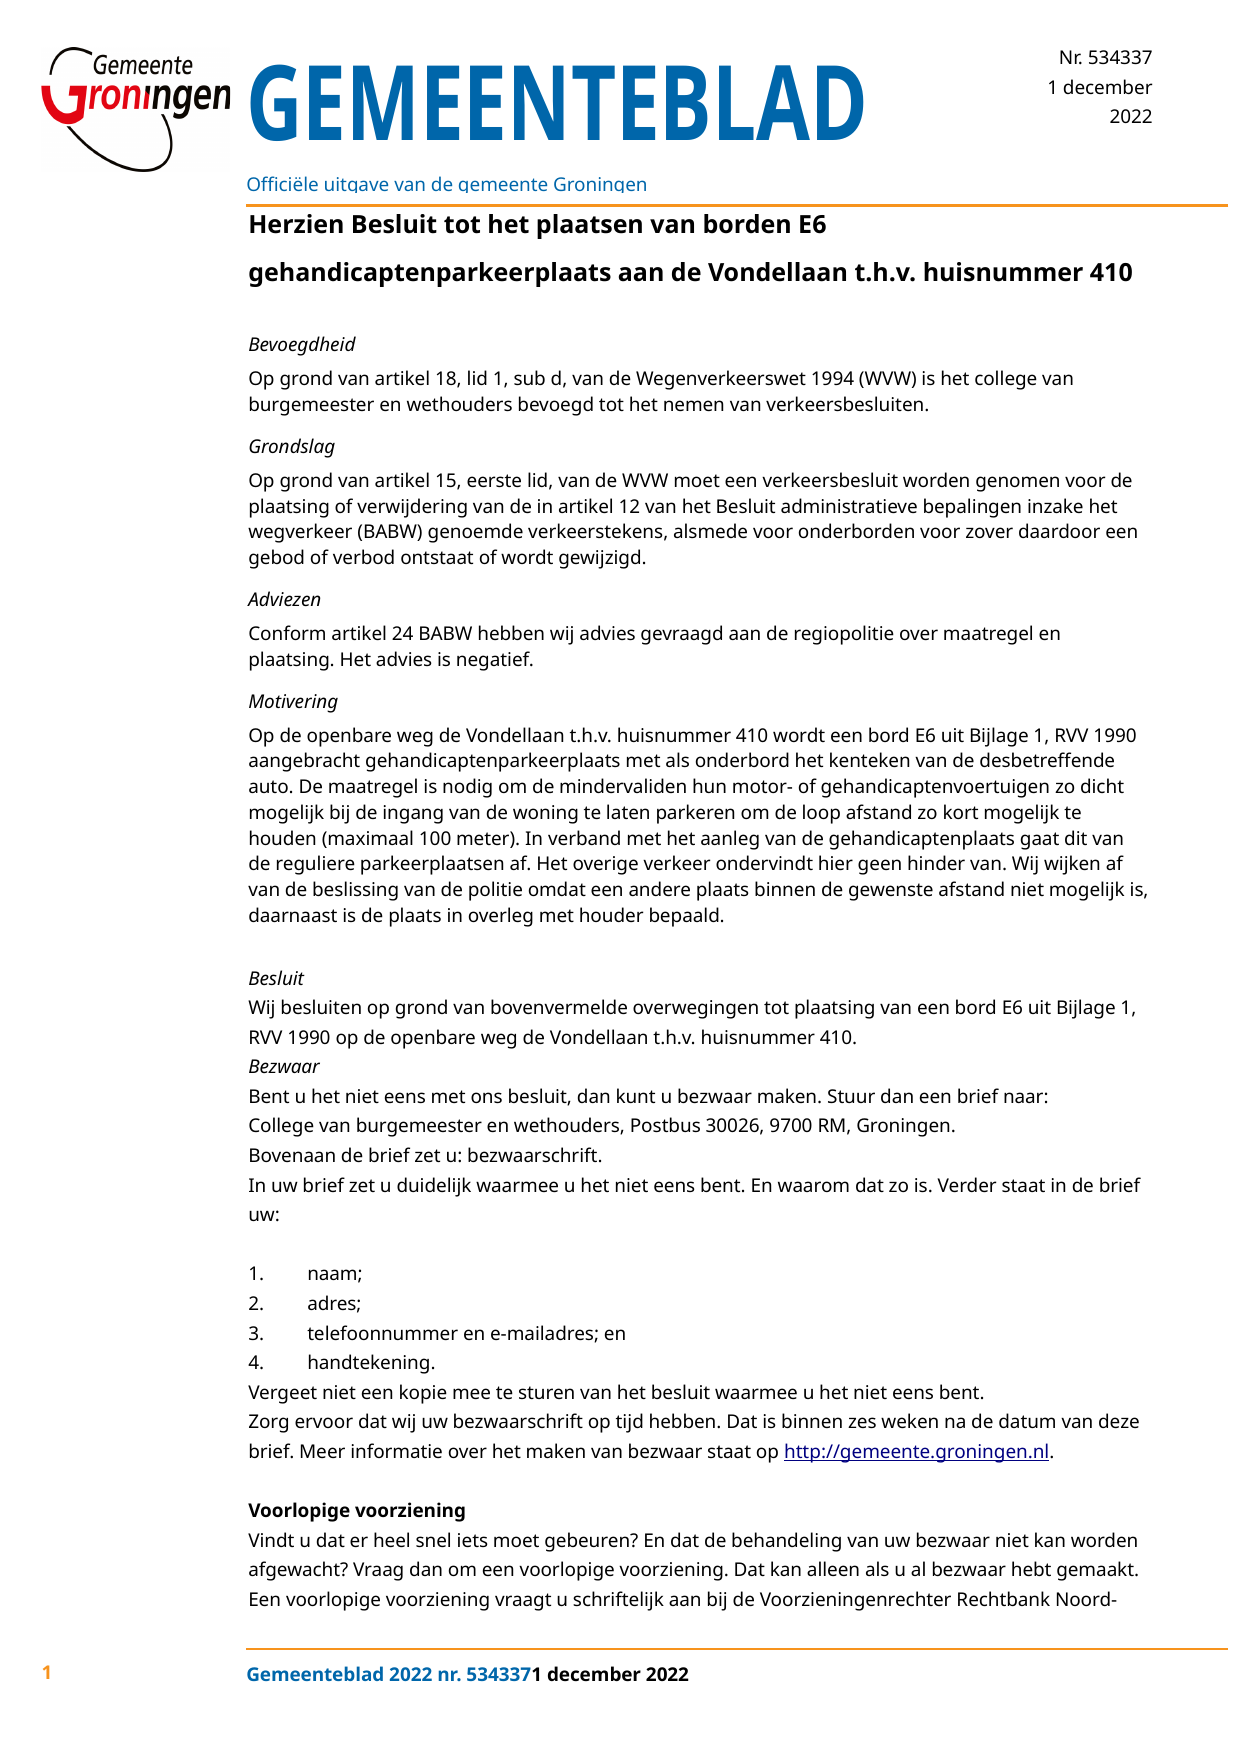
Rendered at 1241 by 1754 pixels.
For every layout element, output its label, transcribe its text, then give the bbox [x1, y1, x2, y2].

text Bovenaan de brief zet u: bezwaarschrift. [248, 1142, 1152, 1168]
text Grondslag [248, 433, 1152, 459]
list naam; [248, 1261, 1152, 1286]
text Op de openbare weg de Vondellaan t.h.v. huisnummer 410 wordt een bord E6 uit Bijlage 1, RVV 1990 aangebracht gehandicaptenparkeerplaats met als onderbord het kenteken van de desbetreffende auto. De maatregel is nodig om de mindervaliden hun motor- of gehandicaptenvoertuigen zo dicht mogelijk bij de ingang van de woning te laten parkeren om de loop afstand zo kort mogelijk te houden (maximaal 100 meter). In verband met het aanleg van de gehandicaptenplaats gaat dit van de reguliere parkeerplaatsen af. Het overige verkeer ondervindt hier geen hinder van. Wij wijken af van de beslissing van de politie omdat een andere plaats binnen de gewenste afstand niet mogelijk is, daarnaast is de plaats in overleg met houder bepaald. [248, 722, 1152, 928]
text Besluit [248, 965, 1152, 991]
text Wij besluiten op grond van bovenvermelde overwegingen tot plaatsing van een bord E6 uit Bijlage 1, RVV 1990 op de openbare weg de Vondellaan t.h.v. huisnummer 410. [248, 994, 1152, 1050]
text Op grond van artikel 15, eerste lid, van de WVW moet een verkeersbesluit worden genomen voor de plaatsing of verwijdering van de in artikel 12 van het Besluit administratieve bepalingen inzake het wegverkeer (BABW) genoemde verkeerstekens, alsmede voor onderborden voor zover daardoor een gebod of verbod ontstaat of wordt gewijzigd. [248, 467, 1152, 570]
text Adviezen [248, 586, 1152, 612]
text Bezwaar [248, 1053, 1152, 1079]
text Motivering [248, 688, 1152, 714]
text Op grond van artikel 18, lid 1, sub d, van de Wegenverkeerswet 1994 (WVW) is het college van burgemeester en wethouders bevoegd tot het nemen van verkeersbesluiten. [248, 366, 1152, 417]
text Bent u het niet eens met ons besluit, dan kunt u bezwaar maken. Stuur dan een brief naar: [248, 1083, 1152, 1109]
text Bevoegdheid [248, 331, 1152, 357]
text In uw brief zet u duidelijk waarmee u het niet eens bent. En waarom dat zo is. Verder staat in de brief uw: [248, 1172, 1152, 1227]
text College van burgemeester en wethouders, Postbus 30026, 9700 RM, Groningen. [248, 1113, 1152, 1138]
text Voorlopige voorziening [248, 1497, 1152, 1523]
list handtekening. [248, 1349, 1152, 1375]
text Conform artikel 24 BABW hebben wij advies gevraagd aan de regiopolitie over maatregel en plaatsing. Het advies is negatief. [248, 620, 1152, 672]
text Vergeet niet een kopie mee te sturen van het besluit waarmee u het niet eens bent. [248, 1379, 1152, 1405]
list telefoonnummer en e-mailadres; en [248, 1320, 1152, 1346]
text Zorg ervoor dat wij uw bezwaarschrift op tijd hebben. Dat is binnen zes weken na de datum van deze brief. Meer informatie over het maken van bezwaar staat op http://gemeente.groningen.nl. [248, 1408, 1152, 1464]
text Vindt u dat er heel snel iets moet gebeuren? En dat de behandeling van uw bezwaar niet kan worden afgewacht? Vraag dan om een voorlopige voorziening. Dat kan alleen als u al bezwaar hebt gemaakt. Een voorlopige voorziening vraagt u schriftelijk aan bij de Voorzieningenrechter Rechtbank Noord- [248, 1527, 1152, 1612]
picture [41, 47, 231, 172]
list adres; [248, 1290, 1152, 1316]
text Herzien Besluit tot het plaatsen van borden E6 gehandicaptenparkeerplaats aan de Vondellaan t.h.v. huisnummer 410 [248, 207, 1152, 288]
